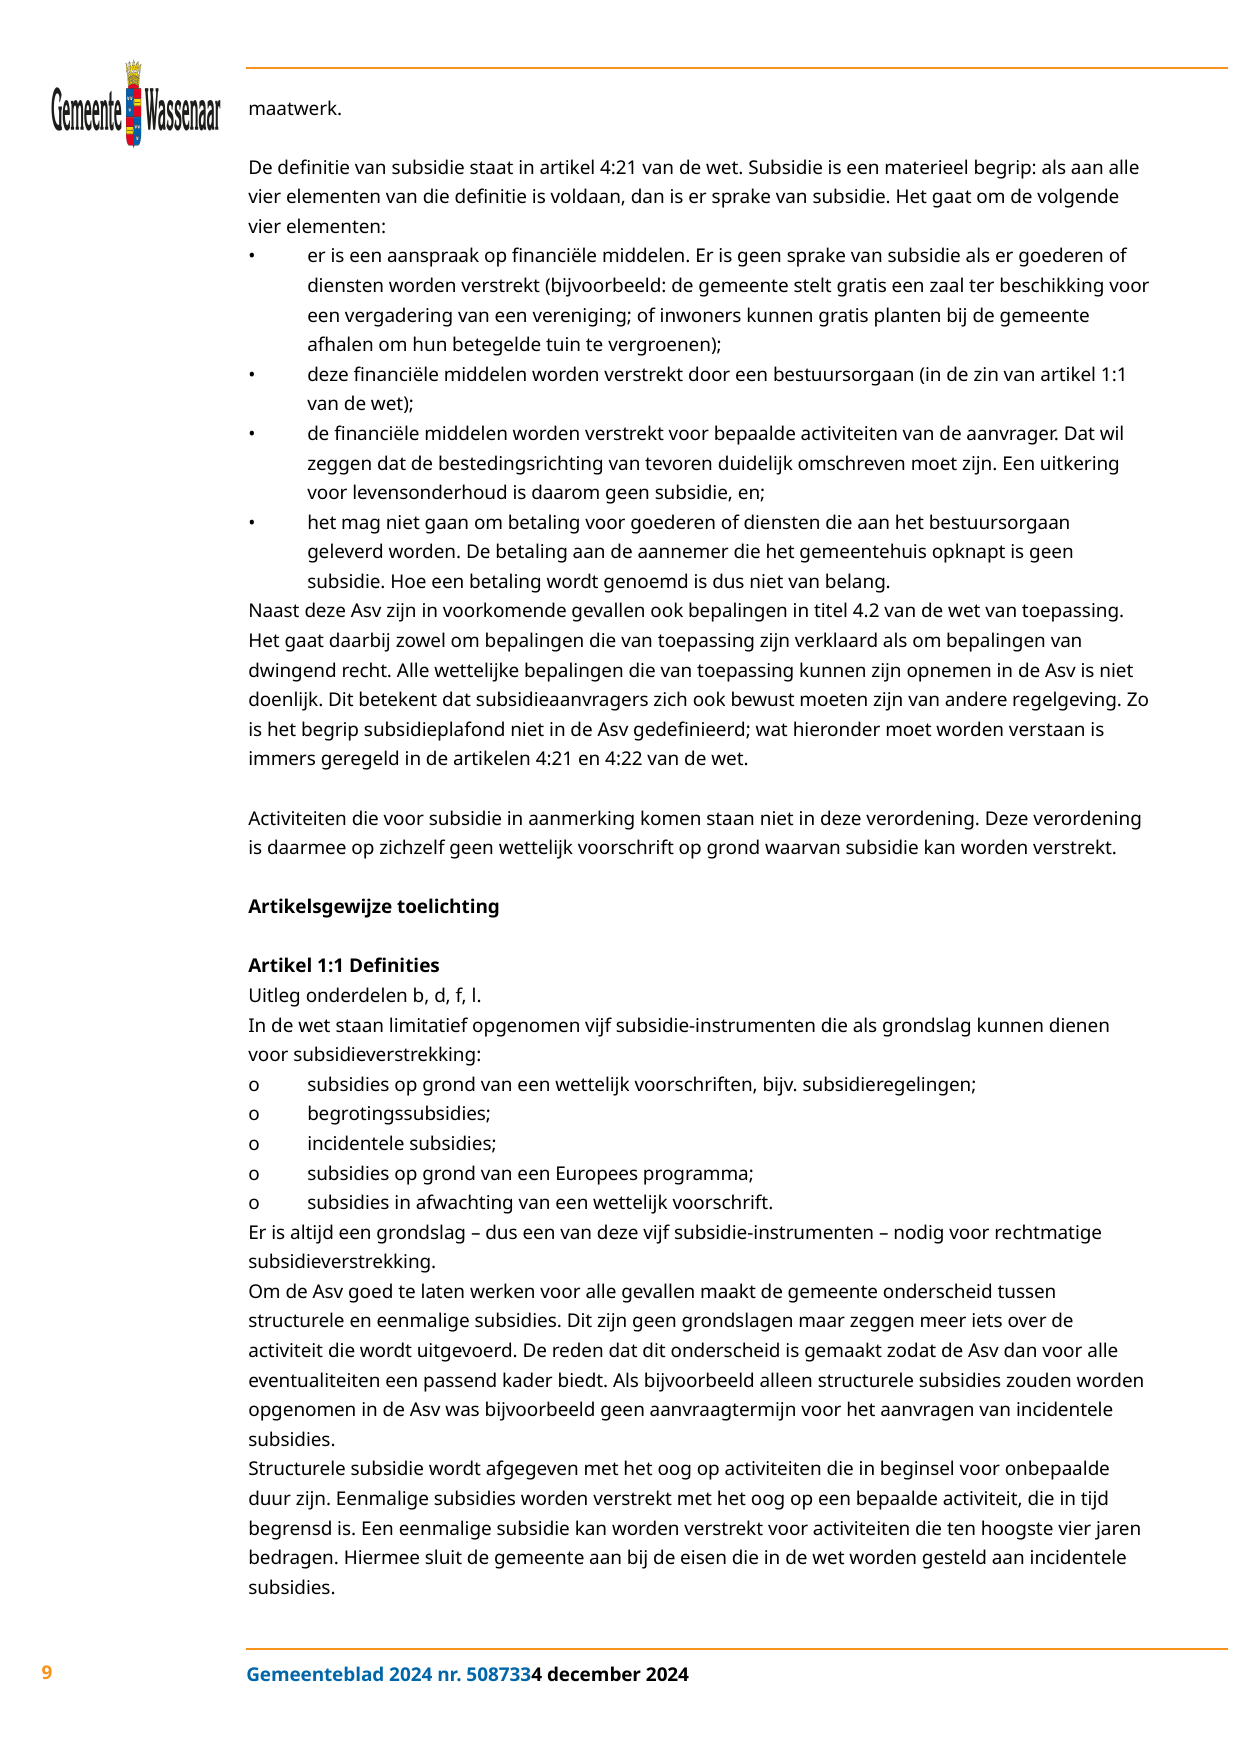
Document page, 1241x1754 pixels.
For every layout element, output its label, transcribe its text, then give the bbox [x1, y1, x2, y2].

text Structurele subsidie wordt afgegeven met het oog op activiteiten die in beginsel voor onbepaalde duur zijn. Eenmalige subsidies worden verstrekt met het oog op een bepaalde activiteit, die in tijd begrensd is. Een eenmalige subsidie kan worden verstrekt voor activiteiten die ten hoogste vier jaren bedragen. Hiermee sluit de gemeente aan bij de eisen die in de wet worden gesteld aan incidentele subsidies. [248, 1456, 1152, 1600]
text maatwerk. [248, 95, 1152, 121]
text Artikelsgewijze toelichting [248, 893, 1152, 919]
list het mag niet gaan om betaling voor goederen of diensten die aan het bestuursorgaan geleverd worden. De betaling aan de aannemer die het gemeentehuis opknapt is geen subsidie. Hoe een betaling wordt genoemd is dus niet van belang. [248, 509, 1152, 594]
list subsidies in afwachting van een wettelijk voorschrift. [248, 1189, 1152, 1215]
text Om de Asv goed te laten werken voor alle gevallen maakt de gemeente onderscheid tussen structurele en eenmalige subsidies. Dit zijn geen grondslagen maar zeggen meer iets over de activiteit die wordt uitgevoerd. De reden dat dit onderscheid is gemaakt zodat de Asv dan voor alle eventualiteiten een passend kader biedt. Als bijvoorbeeld alleen structurele subsidies zouden worden opgenomen in de Asv was bijvoorbeeld geen aanvraagtermijn voor het aanvragen van incidentele subsidies. [248, 1278, 1152, 1452]
text De definitie van subsidie staat in artikel 4:21 van de wet. Subsidie is een materieel begrip: als aan alle vier elementen van die definitie is voldaan, dan is er sprake van subsidie. Het gaat om de volgende vier elementen: [248, 154, 1152, 239]
text Artikel 1:1 Definities [248, 953, 1152, 978]
list deze financiële middelen worden verstrekt door een bestuursorgaan (in de zin van artikel 1:1 van de wet); [248, 361, 1152, 416]
list subsidies op grond van een wettelijk voorschriften, bijv. subsidieregelingen; [248, 1071, 1152, 1097]
list incidentele subsidies; [248, 1130, 1152, 1156]
text In de wet staan limitatief opgenomen vijf subsidie-instrumenten die als grondslag kunnen dienen voor subsidieverstrekking: [248, 1012, 1152, 1067]
list begrotingssubsidies; [248, 1101, 1152, 1126]
text Uitleg onderdelen b, d, f, l. [248, 982, 1152, 1008]
text Naast deze Asv zijn in voorkomende gevallen ook bepalingen in titel 4.2 van de wet van toepassing. Het gaat daarbij zowel om bepalingen die van toepassing zijn verklaard als om bepalingen van dwingend recht. Alle wettelijke bepalingen die van toepassing kunnen zijn opnemen in de Asv is niet doenlijk. Dit betekent dat subsidieaanvragers zich ook bewust moeten zijn van andere regelgeving. Zo is het begrip subsidieplafond niet in de Asv gedefinieerd; wat hieronder moet worden verstaan is immers geregeld in de artikelen 4:21 en 4:22 van de wet. [248, 598, 1152, 771]
list subsidies op grond van een Europees programma; [248, 1160, 1152, 1186]
text Activiteiten die voor subsidie in aanmerking komen staan niet in deze verordening. Deze verordening is daarmee op zichzelf geen wettelijk voorschrift op grond waarvan subsidie kan worden verstrekt. [248, 805, 1152, 860]
text Er is altijd een grondslag – dus een van deze vijf subsidie-instrumenten – nodig voor rechtmatige subsidieverstrekking. [248, 1219, 1152, 1274]
picture [41, 47, 231, 172]
list de financiële middelen worden verstrekt voor bepaalde activiteiten van de aanvrager. Dat wil zeggen dat de bestedingsrichting van tevoren duidelijk omschreven moet zijn. Een uitkering voor levensonderhoud is daarom geen subsidie, en; [248, 420, 1152, 505]
list er is een aanspraak op financiële middelen. Er is geen sprake van subsidie als er goederen of diensten worden verstrekt (bijvoorbeeld: de gemeente stelt gratis een zaal ter beschikking voor een vergadering van een vereniging; of inwoners kunnen gratis planten bij de gemeente afhalen om hun betegelde tuin te vergroenen); [248, 243, 1152, 357]
